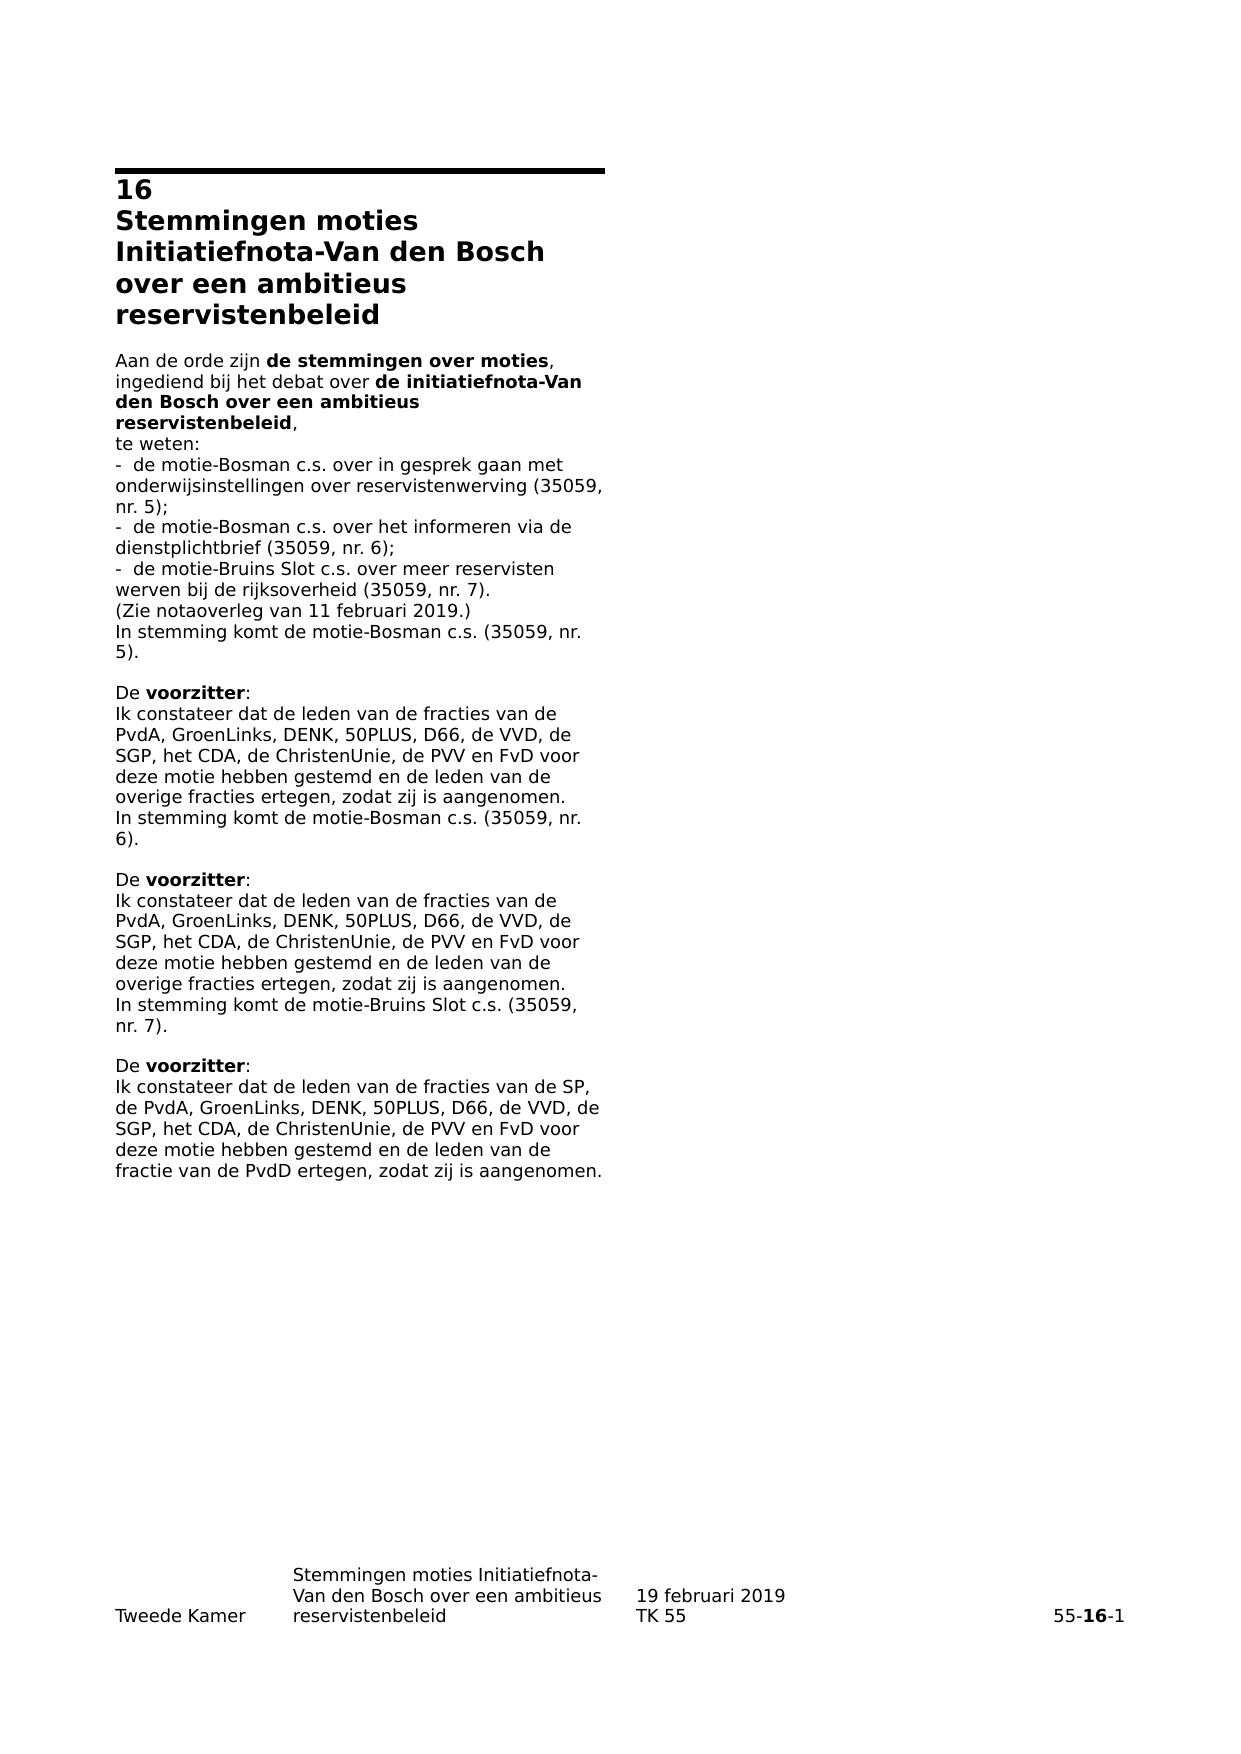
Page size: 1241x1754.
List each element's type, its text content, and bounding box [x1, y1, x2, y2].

text In stemming komt de motie-Bruins Slot c.s. (35059, nr. 7). [115, 994, 605, 1036]
text De voorzitter: [115, 870, 605, 890]
text Ik constateer dat de leden van de fracties van de PvdA, GroenLinks, DENK, 50PLUS, D66, de VVD, de SGP, het CDA, de ChristenUnie, de PVV en FvD voor deze motie hebben gestemd en de leden van de overige fracties ertegen, zodat zij is aangenomen. [115, 890, 605, 994]
text De voorzitter: [115, 683, 605, 704]
text Ik constateer dat de leden van de fracties van de SP, de PvdA, GroenLinks, DENK, 50PLUS, D66, de VVD, de SGP, het CDA, de ChristenUnie, de PVV en FvD voor deze motie hebben gestemd en de leden van de fractie van de PvdD ertegen, zodat zij is aangenomen. [115, 1077, 605, 1181]
text Aan de orde zijn de stemmingen over moties, ingediend bij het debat over de initiatiefnota-Van den Bosch over een ambitieus reservistenbeleid, [115, 351, 605, 434]
text In stemming komt de motie-Bosman c.s. (35059, nr. 5). [115, 621, 605, 663]
text Ik constateer dat de leden van de fracties van de PvdA, GroenLinks, DENK, 50PLUS, D66, de VVD, de SGP, het CDA, de ChristenUnie, de PVV en FvD voor deze motie hebben gestemd en de leden van de overige fracties ertegen, zodat zij is aangenomen. [115, 704, 605, 808]
list de motie-Bruins Slot c.s. over meer reservisten werven bij de rijksoverheid (35059, nr. 7). [115, 559, 605, 601]
list de motie-Bosman c.s. over het informeren via de dienstplichtbrief (35059, nr. 6); [115, 517, 605, 559]
text (Zie notaoverleg van 11 februari 2019.) [115, 601, 605, 621]
text te weten: [115, 434, 605, 455]
title 16 Stemmingen moties Initiatiefnota-Van den Bosch over een ambitieus reservistenbeleid [115, 174, 605, 331]
list de motie-Bosman c.s. over in gesprek gaan met onderwijsinstellingen over reservistenwerving (35059, nr. 5); [115, 455, 605, 517]
text In stemming komt de motie-Bosman c.s. (35059, nr. 6). [115, 808, 605, 850]
text De voorzitter: [115, 1056, 605, 1077]
